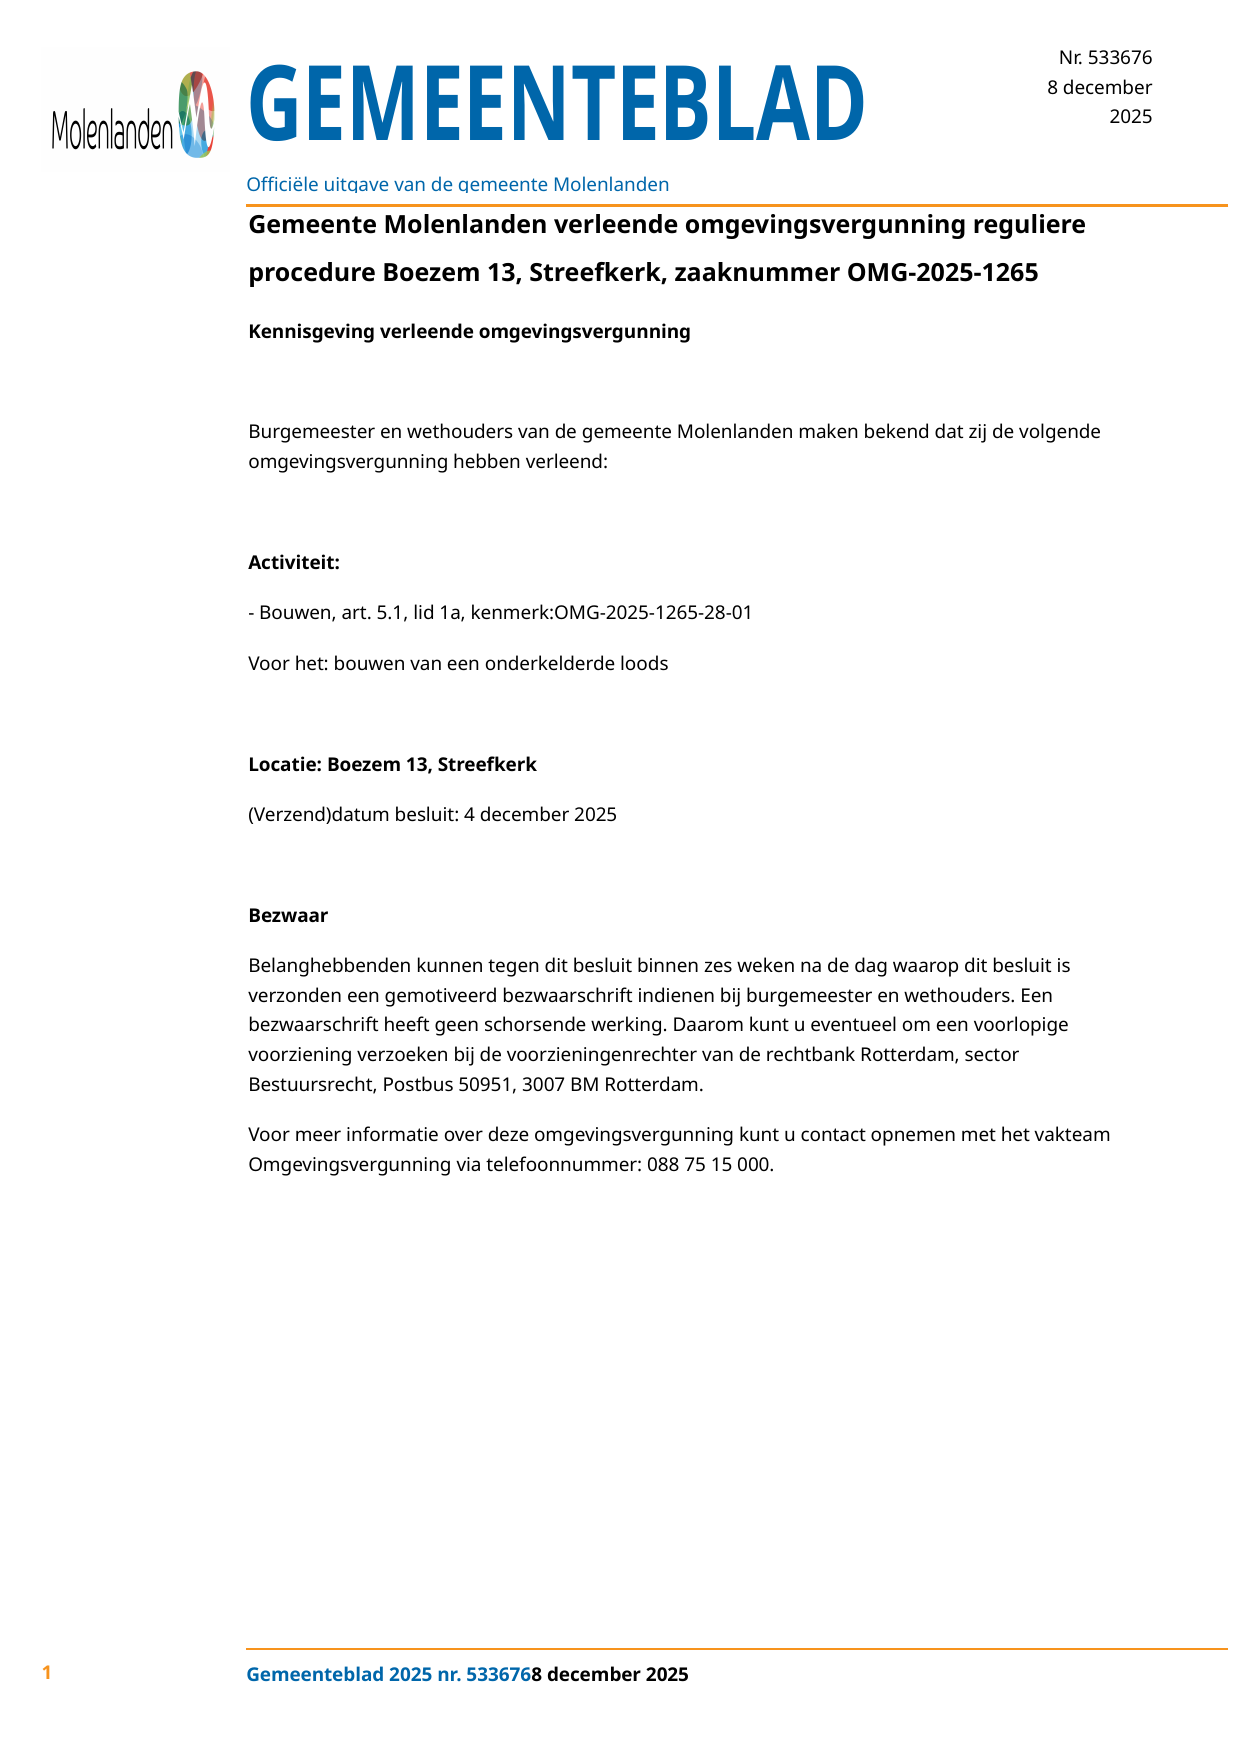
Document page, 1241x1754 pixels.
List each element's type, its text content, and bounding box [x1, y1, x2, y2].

text Locatie: Boezem 13, Streefkerk [248, 751, 1152, 777]
picture [41, 47, 231, 172]
text Belanghebbenden kunnen tegen dit besluit binnen zes weken na de dag waarop dit besluit is verzonden een gemotiveerd bezwaarschrift indienen bij burgemeester en wethouders. Een bezwaarschrift heeft geen schorsende werking. Daarom kunt u eventueel om een voorlopige voorziening verzoeken bij de voorzieningenrechter van de rechtbank Rotterdam, sector Bestuursrecht, Postbus 50951, 3007 BM Rotterdam. [248, 952, 1152, 1097]
text Voor het: bouwen van een onderkelderde loods [248, 650, 1152, 676]
text (Verzend)datum besluit: 4 december 2025 [248, 801, 1152, 827]
text Voor meer informatie over deze omgevingsvergunning kunt u contact opnemen met het vakteam Omgevingsvergunning via telefoonnummer: 088 75 15 000. [248, 1121, 1152, 1177]
text Burgemeester en wethouders van de gemeente Molenlanden maken bekend dat zij de volgende omgevingsvergunning hebben verleend: [248, 419, 1152, 474]
text Gemeente Molenlanden verleende omgevingsvergunning reguliere procedure Boezem 13, Streefkerk, zaaknummer OMG-2025-1265 [248, 207, 1152, 288]
text - Bouwen, art. 5.1, lid 1a, kenmerk:OMG-2025-1265-28-01 [248, 599, 1152, 625]
text Kennisgeving verleende omgevingsvergunning [248, 318, 1152, 344]
text Bezwaar [248, 902, 1152, 928]
text Activiteit: [248, 549, 1152, 575]
